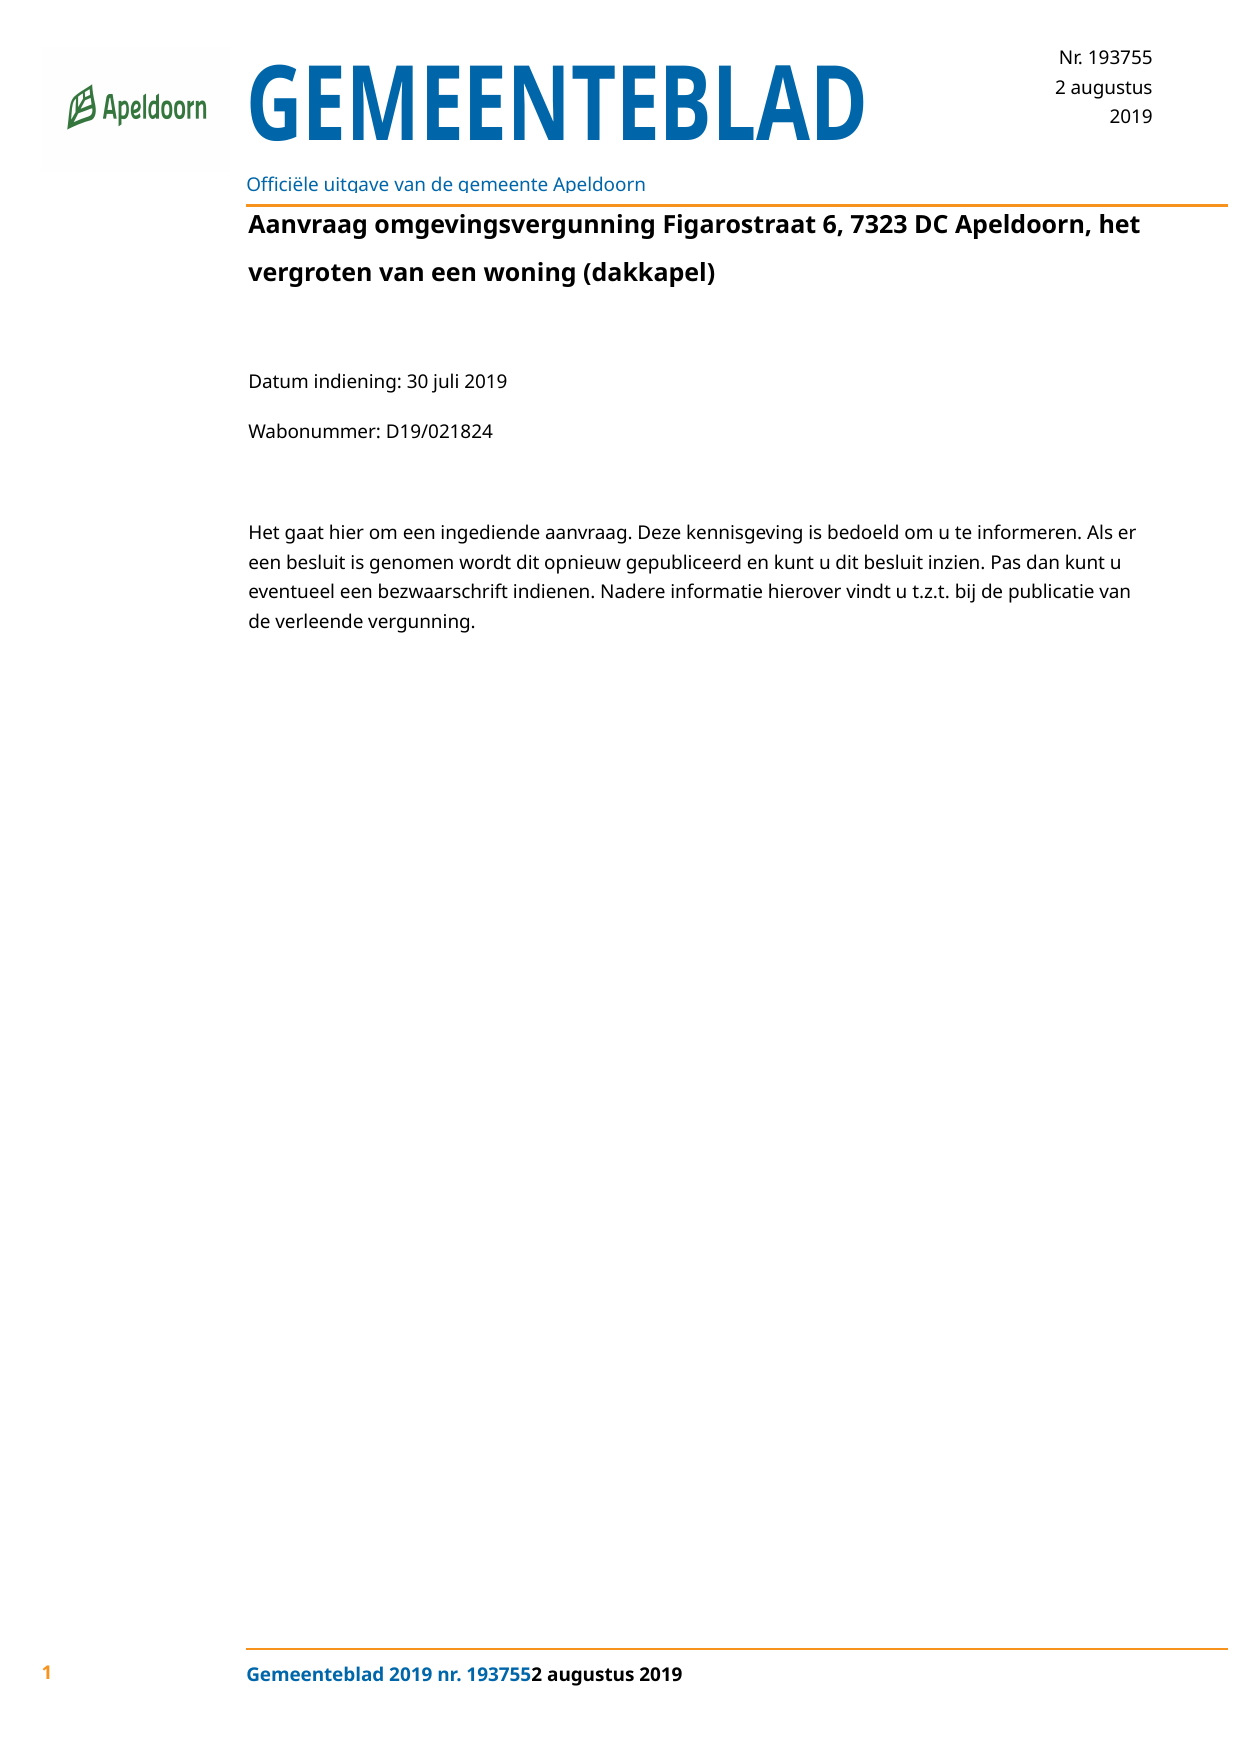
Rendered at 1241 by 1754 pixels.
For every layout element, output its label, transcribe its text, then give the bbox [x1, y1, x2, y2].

text Datum indiening: 30 juli 2019 [248, 368, 1152, 394]
text Wabonummer: D19/021824 [248, 419, 1152, 444]
text Aanvraag omgevingsvergunning Figarostraat 6, 7323 DC Apeldoorn, het vergroten van een woning (dakkapel) [248, 207, 1152, 288]
picture [41, 47, 231, 172]
text Het gaat hier om een ingediende aanvraag. Deze kennisgeving is bedoeld om u te informeren. Als er een besluit is genomen wordt dit opnieuw gepubliceerd en kunt u dit besluit inzien. Pas dan kunt u eventueel een bezwaarschrift indienen. Nadere informatie hierover vindt u t.z.t. bij de publicatie van de verleende vergunning. [248, 519, 1152, 634]
